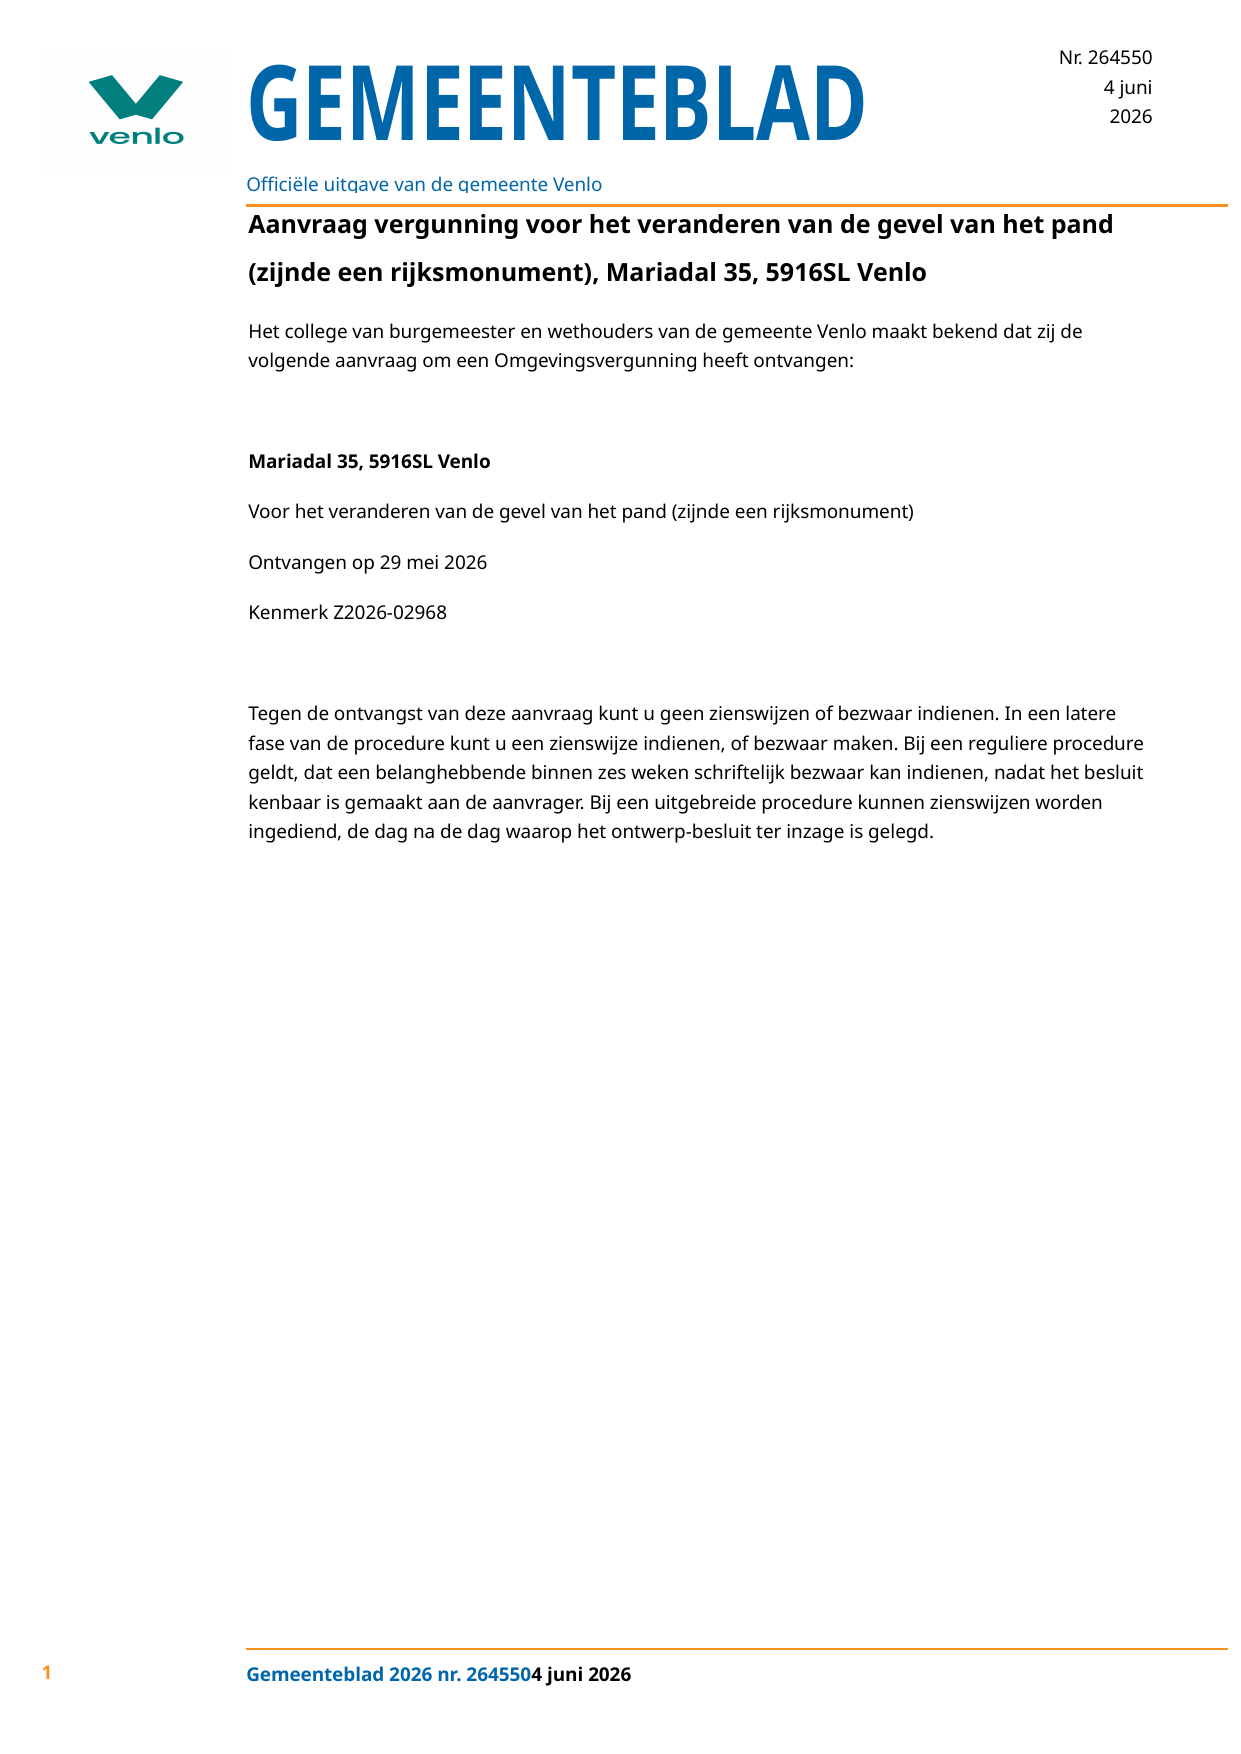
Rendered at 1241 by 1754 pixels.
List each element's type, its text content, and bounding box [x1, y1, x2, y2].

text Het college van burgemeester en wethouders van de gemeente Venlo maakt bekend dat zij de volgende aanvraag om een Omgevingsvergunning heeft ontvangen: [248, 318, 1152, 373]
picture [41, 47, 231, 172]
text Aanvraag vergunning voor het veranderen van de gevel van het pand (zijnde een rijksmonument), Mariadal 35, 5916SL Venlo [248, 207, 1152, 288]
text Kenmerk Z2026-02968 [248, 599, 1152, 625]
text Mariadal 35, 5916SL Venlo [248, 448, 1152, 474]
text Ontvangen op 29 mei 2026 [248, 549, 1152, 575]
text Voor het veranderen van de gevel van het pand (zijnde een rijksmonument) [248, 499, 1152, 524]
text Tegen de ontvangst van deze aanvraag kunt u geen zienswijzen of bezwaar indienen. In een latere fase van de procedure kunt u een zienswijze indienen, of bezwaar maken. Bij een reguliere procedure geldt, dat een belanghebbende binnen zes weken schriftelijk bezwaar kan indienen, nadat het besluit kenbaar is gemaakt aan de aanvrager. Bij een uitgebreide procedure kunnen zienswijzen worden ingediend, de dag na de dag waarop het ontwerp-besluit ter inzage is gelegd. [248, 700, 1152, 844]
